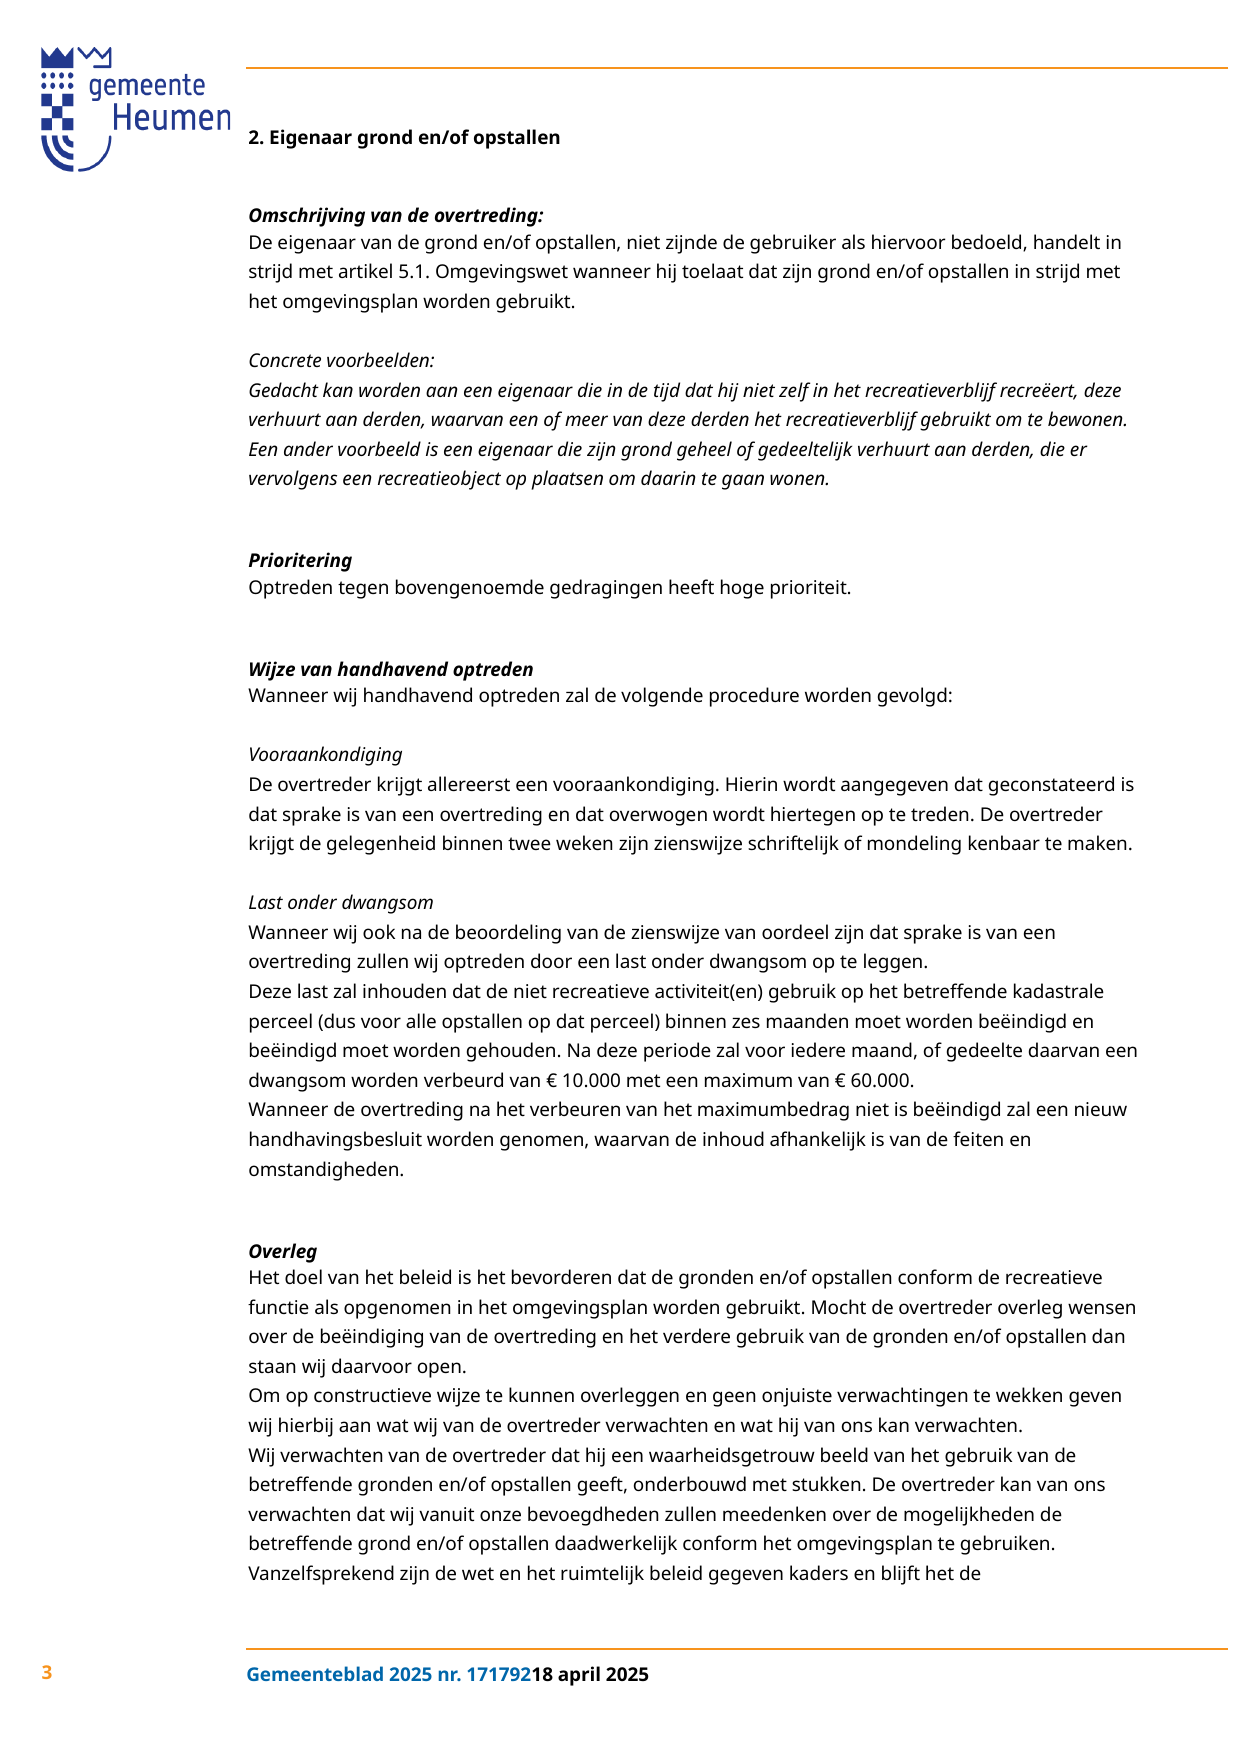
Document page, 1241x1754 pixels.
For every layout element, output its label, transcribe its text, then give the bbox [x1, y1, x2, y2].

text Gedacht kan worden aan een eigenaar die in de tijd dat hij niet zelf in het recreatieverblijf recreëert, deze verhuurt aan derden, waarvan een of meer van deze derden het recreatieverblijf gebruikt om te bewonen. Een ander voorbeeld is een eigenaar die zijn grond geheel of gedeeltelijk verhuurt aan derden, die er vervolgens een recreatieobject op plaatsen om daarin te gaan wonen. [248, 377, 1152, 491]
text Deze last zal inhouden dat de niet recreatieve activiteit(en) gebruik op het betreffende kadastrale perceel (dus voor alle opstallen op dat perceel) binnen zes maanden moet worden beëindigd en beëindigd moet worden gehouden. Na deze periode zal voor iedere maand, of gedeelte daarvan een dwangsom worden verbeurd van € 10.000 met een maximum van € 60.000. [248, 978, 1152, 1093]
text Wanneer wij ook na de beoordeling van de zienswijze van oordeel zijn dat sprake is van een overtreding zullen wij optreden door een last onder dwangsom op te leggen. [248, 919, 1152, 974]
text Optreden tegen bovengenoemde gedragingen heeft hoge prioriteit. [248, 574, 1152, 600]
text 2. Eigenaar grond en/of opstallen [248, 124, 1152, 150]
text Overleg [248, 1236, 1152, 1264]
text De eigenaar van de grond en/of opstallen, niet zijnde de gebruiker als hiervoor bedoeld, handelt in strijd met artikel 5.1. Omgevingswet wanneer hij toelaat dat zijn grond en/of opstallen in strijd met het omgevingsplan worden gebruikt. [248, 229, 1152, 314]
text Wij verwachten van de overtreder dat hij een waarheidsgetrouw beeld van het gebruik van de betreffende gronden en/of opstallen geeft, onderbouwd met stukken. De overtreder kan van ons verwachten dat wij vanuit onze bevoegdheden zullen meedenken over de mogelijkheden de betreffende grond en/of opstallen daadwerkelijk conform het omgevingsplan te gebruiken. Vanzelfsprekend zijn de wet en het ruimtelijk beleid gegeven kaders en blijft het de [248, 1442, 1152, 1586]
text Concrete voorbeelden: [248, 347, 1152, 373]
text Omschrijving van de overtreding: [248, 201, 1152, 229]
text Wijze van handhavend optreden [248, 654, 1152, 682]
text Wanneer de overtreding na het verbeuren van het maximumbedrag niet is beëindigd zal een nieuw handhavingsbesluit worden genomen, waarvan de inhoud afhankelijk is van de feiten en omstandigheden. [248, 1097, 1152, 1182]
text Het doel van het beleid is het bevorderen dat de gronden en/of opstallen conform de recreatieve functie als opgenomen in het omgevingsplan worden gebruikt. Mocht de overtreder overleg wensen over de beëindiging van de overtreding en het verdere gebruik van de gronden en/of opstallen dan staan wij daarvoor open. [248, 1264, 1152, 1379]
text De overtreder krijgt allereerst een vooraankondiging. Hierin wordt aangegeven dat geconstateerd is dat sprake is van een overtreding en dat overwogen wordt hiertegen op te treden. De overtreder krijgt de gelegenheid binnen twee weken zijn zienswijze schriftelijk of mondeling kenbaar te maken. [248, 771, 1152, 856]
text Prioritering [248, 546, 1152, 574]
text Om op constructieve wijze te kunnen overleggen en geen onjuiste verwachtingen te wekken geven wij hierbij aan wat wij van de overtreder verwachten en wat hij van ons kan verwachten. [248, 1383, 1152, 1438]
text Last onder dwangsom [248, 889, 1152, 915]
text Vooraankondiging [248, 742, 1152, 767]
picture [41, 47, 231, 172]
text Wanneer wij handhavend optreden zal de volgende procedure worden gevolgd: [248, 682, 1152, 708]
